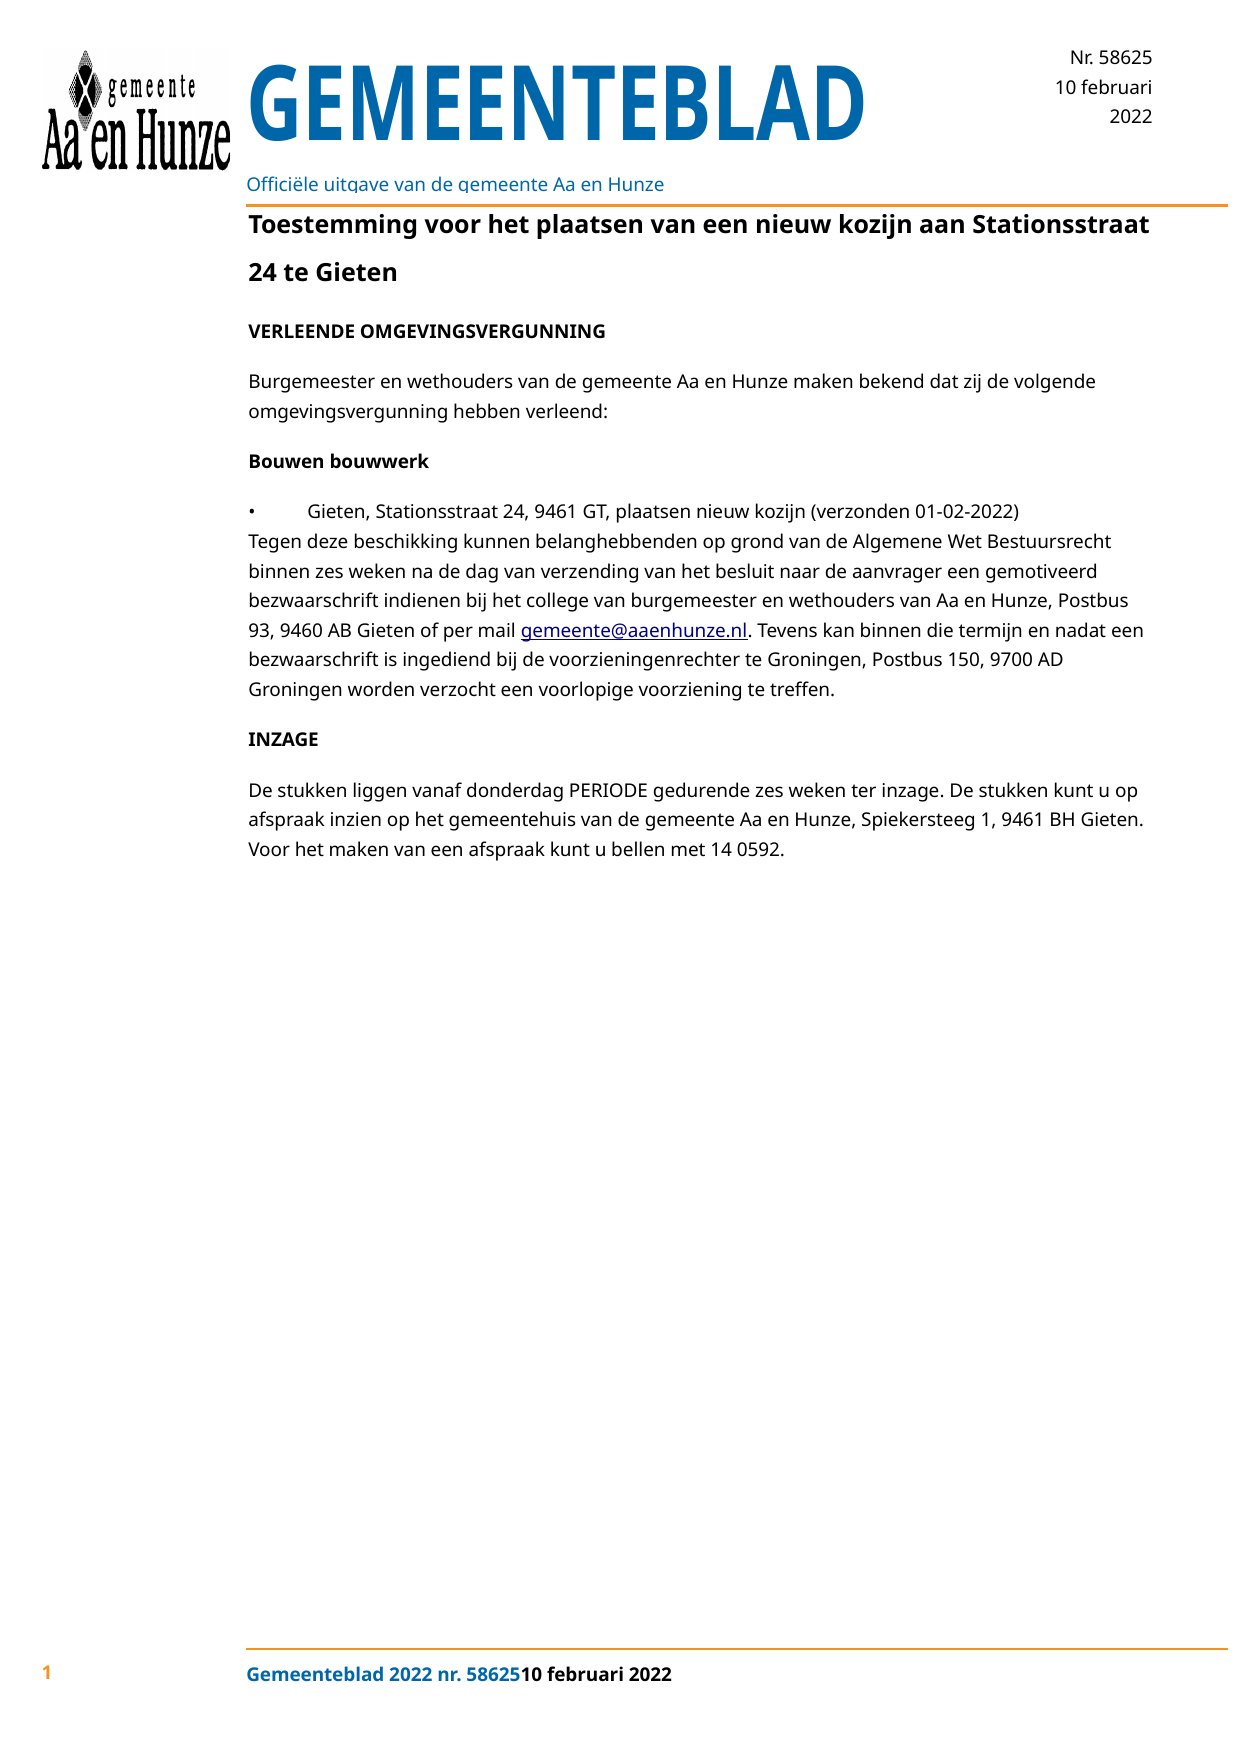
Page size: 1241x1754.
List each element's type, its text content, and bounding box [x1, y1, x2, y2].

picture [41, 47, 231, 172]
list Gieten, Stationsstraat 24, 9461 GT, plaatsen nieuw kozijn (verzonden 01-02-2022) [248, 499, 1152, 524]
text INZAGE [248, 727, 1152, 752]
text Tegen deze beschikking kunnen belanghebbenden op grond van de Algemene Wet Bestuursrecht binnen zes weken na de dag van verzending van het besluit naar de aanvrager een gemotiveerd bezwaarschrift indienen bij het college van burgemeester en wethouders van Aa en Hunze, Postbus 93, 9460 AB Gieten of per mail gemeente@aaenhunze.nl. Tevens kan binnen die termijn en nadat een bezwaarschrift is ingediend bij de voorzieningenrechter te Groningen, Postbus 150, 9700 AD Groningen worden verzocht een voorlopige voorziening te treffen. [248, 528, 1152, 702]
text VERLEENDE OMGEVINGSVERGUNNING [248, 318, 1152, 344]
text De stukken liggen vanaf donderdag PERIODE gedurende zes weken ter inzage. De stukken kunt u op afspraak inzien op het gemeentehuis van de gemeente Aa en Hunze, Spiekersteeg 1, 9461 BH Gieten. Voor het maken van een afspraak kunt u bellen met 14 0592. [248, 777, 1152, 862]
text Burgemeester en wethouders van de gemeente Aa en Hunze maken bekend dat zij de volgende omgevingsvergunning hebben verleend: [248, 368, 1152, 424]
text Bouwen bouwwerk [248, 448, 1152, 474]
text Toestemming voor het plaatsen van een nieuw kozijn aan Stationsstraat 24 te Gieten [248, 207, 1152, 288]
